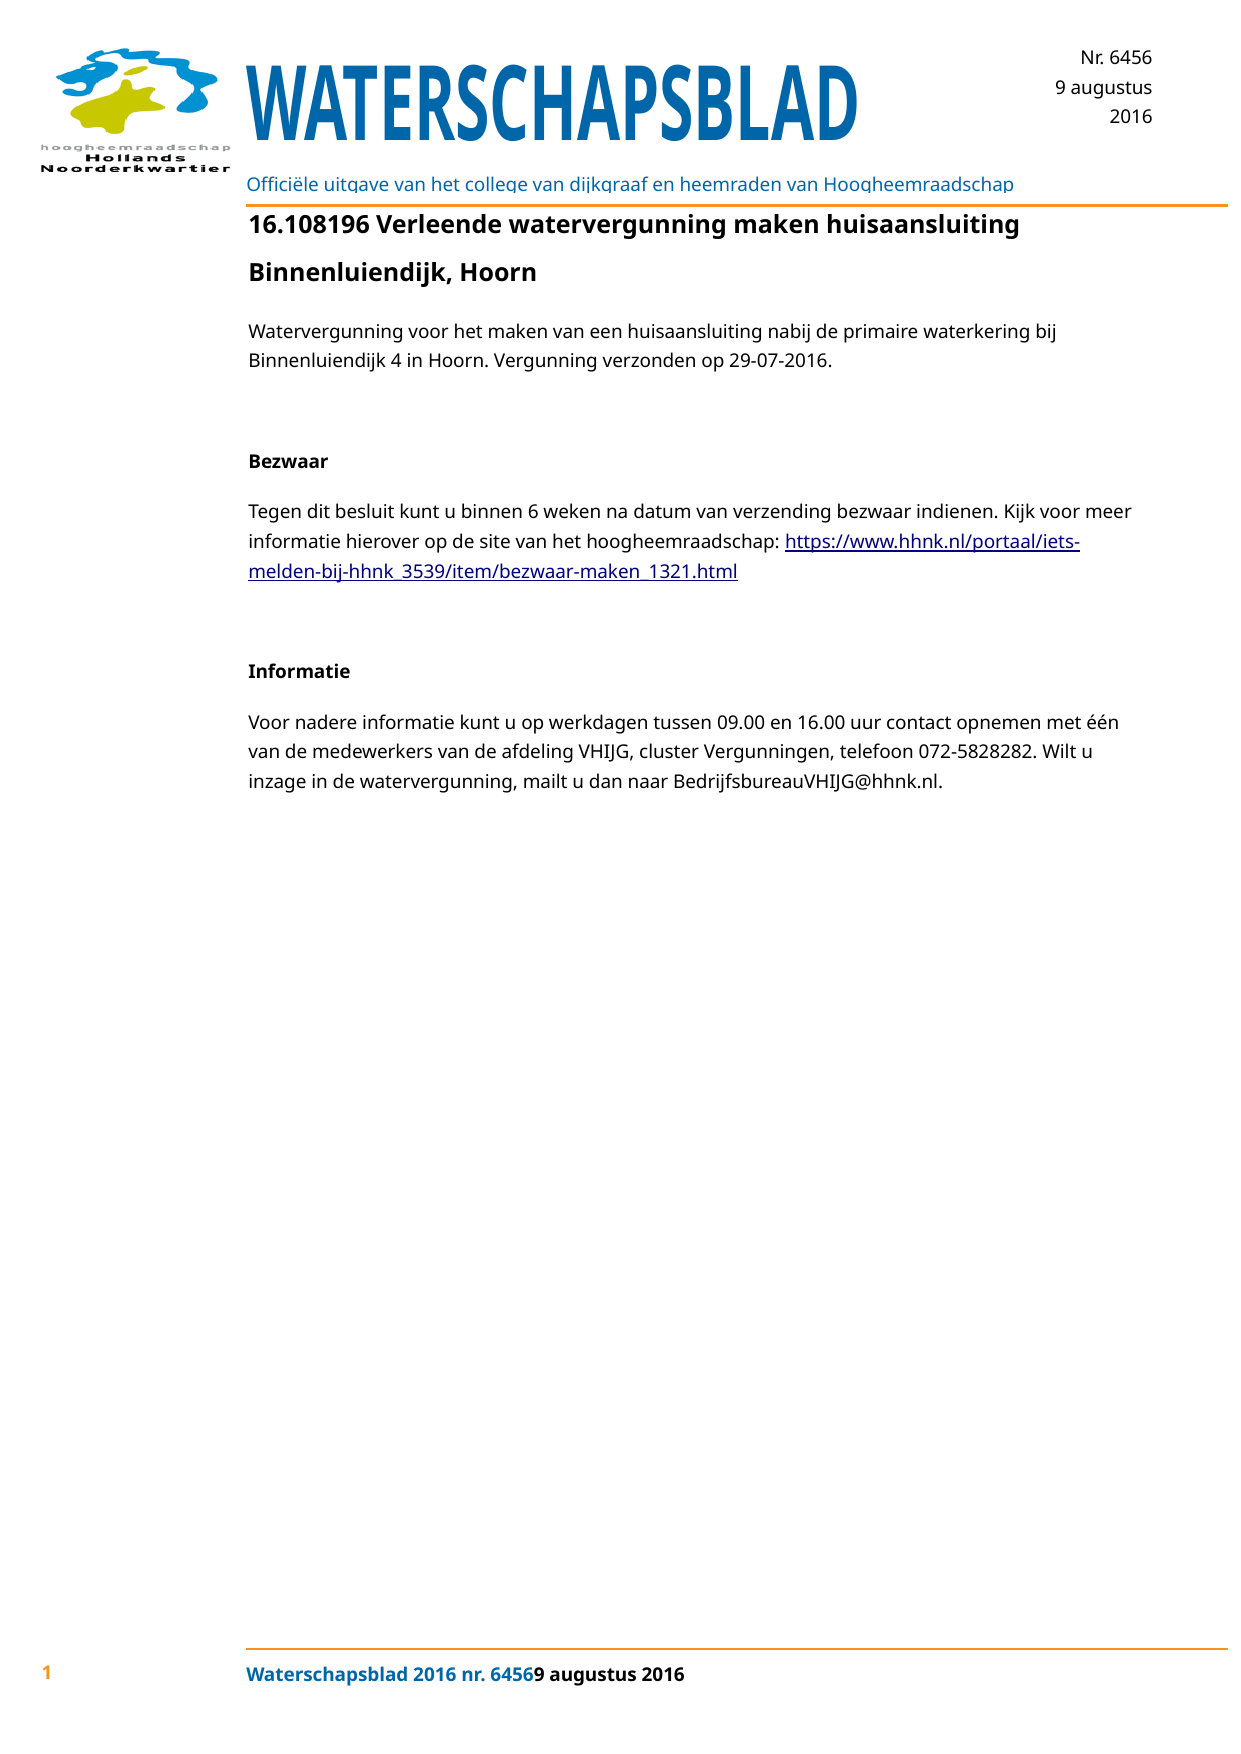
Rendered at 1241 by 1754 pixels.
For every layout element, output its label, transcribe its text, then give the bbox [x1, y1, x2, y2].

picture [41, 47, 231, 172]
text Watervergunning voor het maken van een huisaansluiting nabij de primaire waterkering bij Binnenluiendijk 4 in Hoorn. Vergunning verzonden op 29-07-2016. [248, 318, 1152, 373]
text Bezwaar [248, 448, 1152, 474]
text Tegen dit besluit kunt u binnen 6 weken na datum van verzending bezwaar indienen. Kijk voor meer informatie hierover op de site van het hoogheemraadschap: https://www.hhnk.nl/portaal/iets-melden-bij-hhnk_3539/item/bezwaar-maken_1321.html [248, 499, 1152, 584]
text Voor nadere informatie kunt u op werkdagen tussen 09.00 en 16.00 uur contact opnemen met één van de medewerkers van de afdeling VHIJG, cluster Vergunningen, telefoon 072-5828282. Wilt u inzage in de watervergunning, mailt u dan naar BedrijfsbureauVHIJG@hhnk.nl. [248, 709, 1152, 794]
text Informatie [248, 659, 1152, 684]
text 16.108196 Verleende watervergunning maken huisaansluiting Binnenluiendijk, Hoorn [248, 207, 1152, 288]
